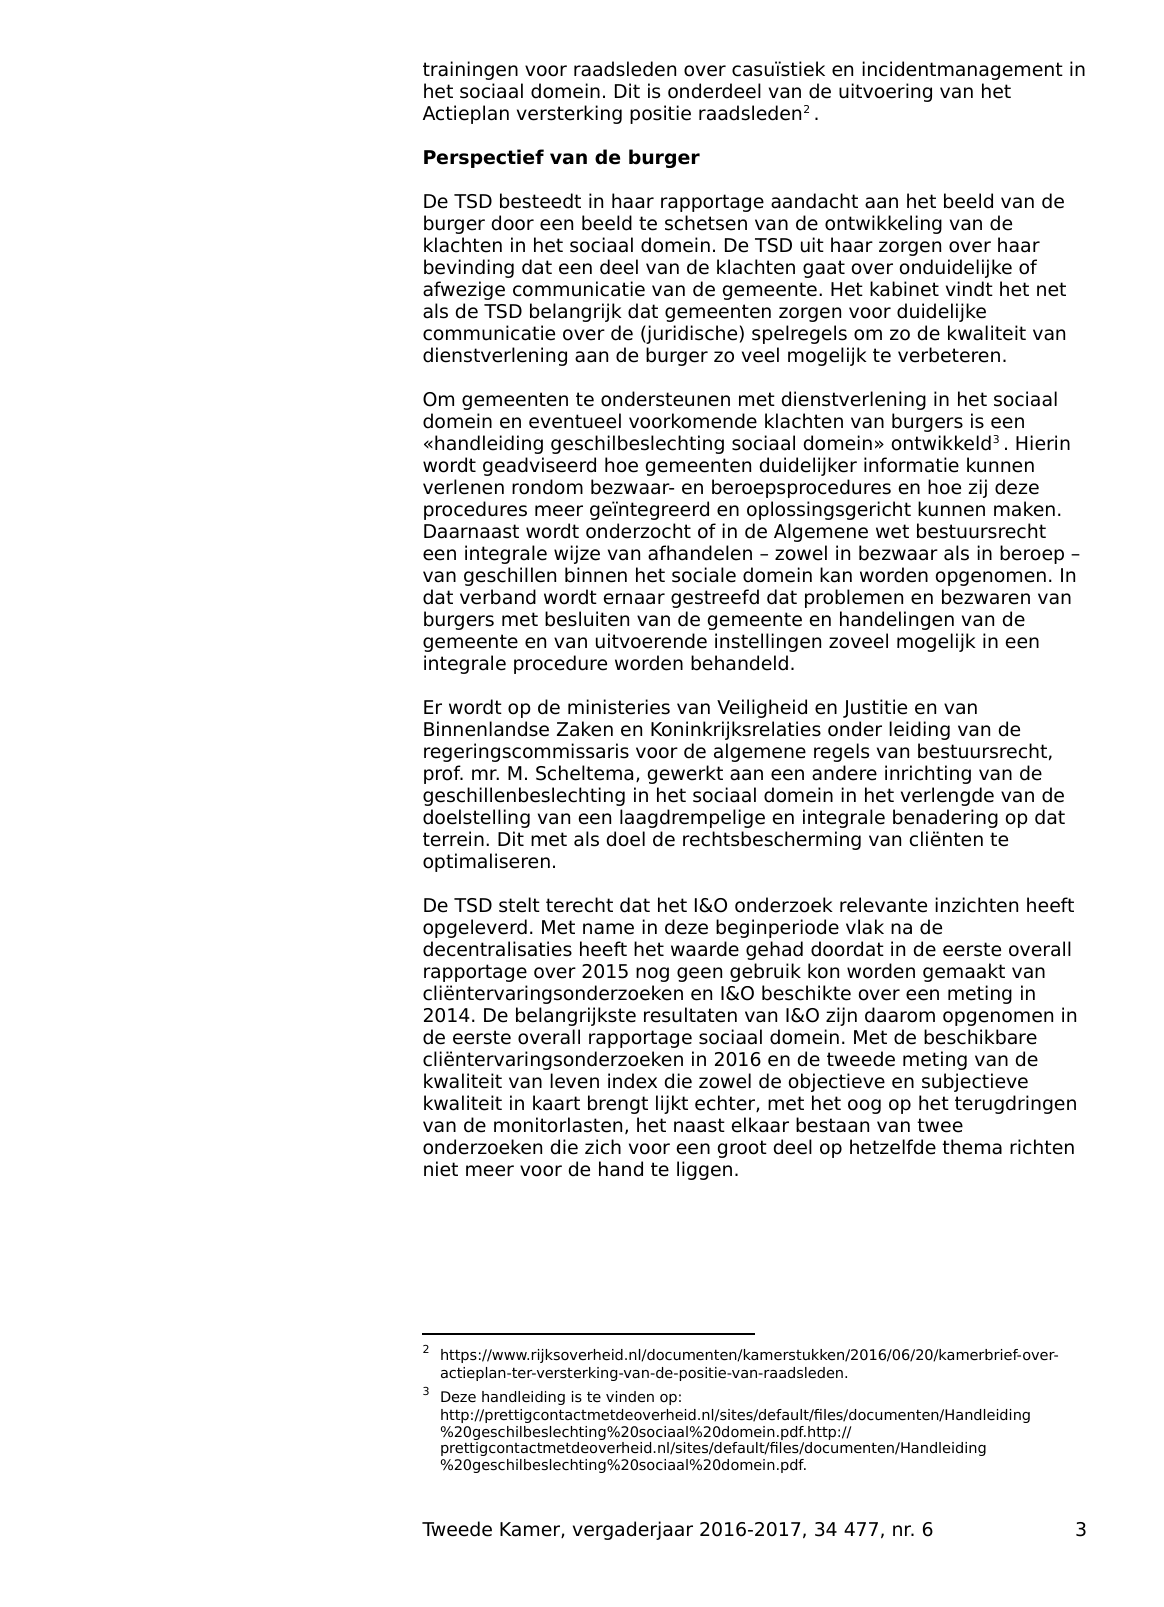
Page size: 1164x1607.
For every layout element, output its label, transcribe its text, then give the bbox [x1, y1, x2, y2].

text Deze handleiding is te vinden op: http://prettigcontactmetdeoverheid.nl/sites/default/files/documenten/Handleiding%20geschilbeslechting%20sociaal%20domein.pdf.http://prettigcontactmetdeoverheid.nl/sites/default/files/documenten/Handleiding%20geschilbeslechting%20sociaal%20domein.pdf. [422, 1385, 1087, 1474]
text trainingen voor raadsleden over casuïstiek en incidentmanagement in het sociaal domein. Dit is onderdeel van de uitvoering van het Actieplan versterking positie raadsleden. [422, 59, 1087, 125]
text Er wordt op de ministeries van Veiligheid en Justitie en van Binnenlandse Zaken en Koninkrijksrelaties onder leiding van de regeringscommissaris voor de algemene regels van bestuursrecht, prof. mr. M. Scheltema, gewerkt aan een andere inrichting van de geschillenbeslechting in het sociaal domein in het verlengde van de doelstelling van een laagdrempelige en integrale benadering op dat terrein. Dit met als doel de rechtsbescherming van cliënten te optimaliseren. [422, 697, 1087, 873]
subtitle Perspectief van de burger [422, 147, 1087, 169]
text https://www.rijksoverheid.nl/documenten/kamerstukken/2016/06/20/kamerbrief-over-actieplan-ter-versterking-van-de-positie-van-raadsleden. [422, 1343, 1087, 1382]
text Om gemeenten te ondersteunen met dienstverlening in het sociaal domein en eventueel voorkomende klachten van burgers is een «handleiding geschilbeslechting sociaal domein» ontwikkeld. Hierin wordt geadviseerd hoe gemeenten duidelijker informatie kunnen verlenen rondom bezwaar- en beroepsprocedures en hoe zij deze procedures meer geïntegreerd en oplossingsgericht kunnen maken. Daarnaast wordt onderzocht of in de Algemene wet bestuursrecht een integrale wijze van afhandelen – zowel in bezwaar als in beroep – van geschillen binnen het sociale domein kan worden opgenomen. In dat verband wordt ernaar gestreefd dat problemen en bezwaren van burgers met besluiten van de gemeente en handelingen van de gemeente en van uitvoerende instellingen zoveel mogelijk in een integrale procedure worden behandeld. [422, 389, 1087, 675]
text De TSD besteedt in haar rapportage aandacht aan het beeld van de burger door een beeld te schetsen van de ontwikkeling van de klachten in het sociaal domein. De TSD uit haar zorgen over haar bevinding dat een deel van de klachten gaat over onduidelijke of afwezige communicatie van de gemeente. Het kabinet vindt het net als de TSD belangrijk dat gemeenten zorgen voor duidelijke communicatie over de (juridische) spelregels om zo de kwaliteit van dienstverlening aan de burger zo veel mogelijk te verbeteren. [422, 191, 1087, 367]
text De TSD stelt terecht dat het I&O onderzoek relevante inzichten heeft opgeleverd. Met name in deze beginperiode vlak na de decentralisaties heeft het waarde gehad doordat in de eerste overall rapportage over 2015 nog geen gebruik kon worden gemaakt van cliëntervaringsonderzoeken en I&O beschikte over een meting in 2014. De belangrijkste resultaten van I&O zijn daarom opgenomen in de eerste overall rapportage sociaal domein. Met de beschikbare cliëntervaringsonderzoeken in 2016 en de tweede meting van de kwaliteit van leven index die zowel de objectieve en subjectieve kwaliteit in kaart brengt lijkt echter, met het oog op het terugdringen van de monitorlasten, het naast elkaar bestaan van twee onderzoeken die zich voor een groot deel op hetzelfde thema richten niet meer voor de hand te liggen. [422, 895, 1087, 1181]
